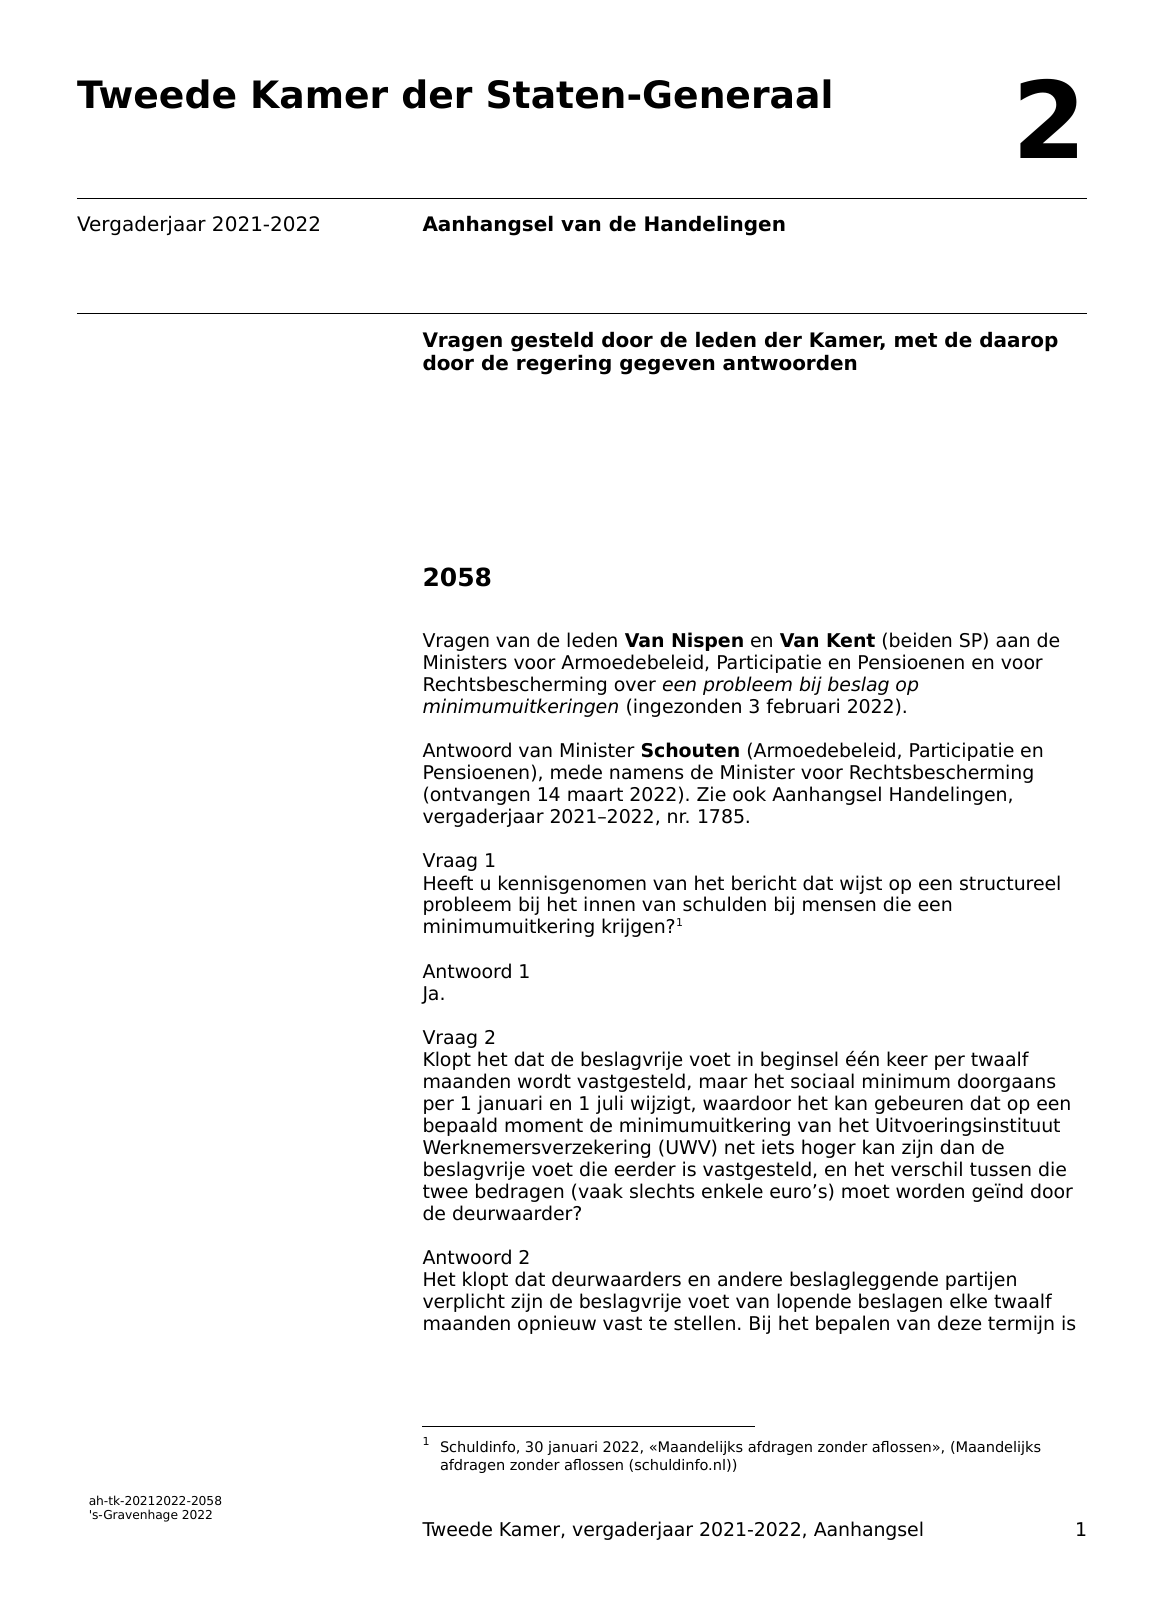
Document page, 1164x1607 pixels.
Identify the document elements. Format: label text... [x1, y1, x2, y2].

table_cell Vragen gesteld door de leden der Kamer, met de daarop door de regering gegeven antwoorden [422, 314, 1087, 375]
text Vraag 2 [422, 1027, 1087, 1049]
table_cell Vergaderjaar 2021-2022 [77, 199, 422, 313]
table_cell Aanhangsel van de Handelingen [422, 199, 1087, 313]
text Vragen van de leden Van Nispen en Van Kent (beiden SP) aan de Ministers voor Armoedebeleid, Participatie en Pensioenen en voor Rechtsbescherming over een probleem bij beslag op minimumuitkeringen (ingezonden 3 februari 2022). [422, 630, 1087, 718]
text Heeft u kennisgenomen van het bericht dat wijst op een structureel probleem bij het innen van schulden bij mensen die een minimumuitkering krijgen? [422, 872, 1087, 938]
table_cell [77, 314, 422, 375]
text Schuldinfo, 30 januari 2022, «Maandelijks afdragen zonder aflossen», (Maandelijks afdragen zonder aflossen (schuldinfo.nl)) [422, 1435, 1087, 1474]
text Klopt het dat de beslagvrije voet in beginsel één keer per twaalf maanden wordt vastgesteld, maar het sociaal minimum doorgaans per 1 januari en 1 juli wijzigt, waardoor het kan gebeuren dat op een bepaald moment de minimumuitkering van het Uitvoeringsinstituut Werknemersverzekering (UWV) net iets hoger kan zijn dan de beslagvrije voet die eerder is vastgesteld, en het verschil tussen die twee bedragen (vaak slechts enkele euro’s) moet worden geïnd door de deurwaarder? [422, 1049, 1087, 1224]
table_header 2 [886, 59, 1087, 198]
text 's-Gravenhage 2022 [88, 1508, 323, 1522]
text Ja. [422, 982, 1087, 1004]
table_header Tweede Kamer der Staten-Generaal [77, 59, 886, 198]
text Antwoord 2 [422, 1247, 1087, 1269]
text ah-tk-20212022-2058 [88, 1494, 323, 1508]
text Antwoord van Minister Schouten (Armoedebeleid, Participatie en Pensioenen), mede namens de Minister voor Rechtsbescherming (ontvangen 14 maart 2022). Zie ook Aanhangsel Handelingen, vergaderjaar 2021–2022, nr. 1785. [422, 740, 1087, 828]
text 2058 [422, 563, 1087, 592]
text Vraag 1 [422, 850, 1087, 872]
text Antwoord 1 [422, 961, 1087, 982]
text Het klopt dat deurwaarders en andere beslagleggende partijen verplicht zijn de beslagvrije voet van lopende beslagen elke twaalf maanden opnieuw vast te stellen. Bij het bepalen van deze termijn is [422, 1269, 1087, 1334]
